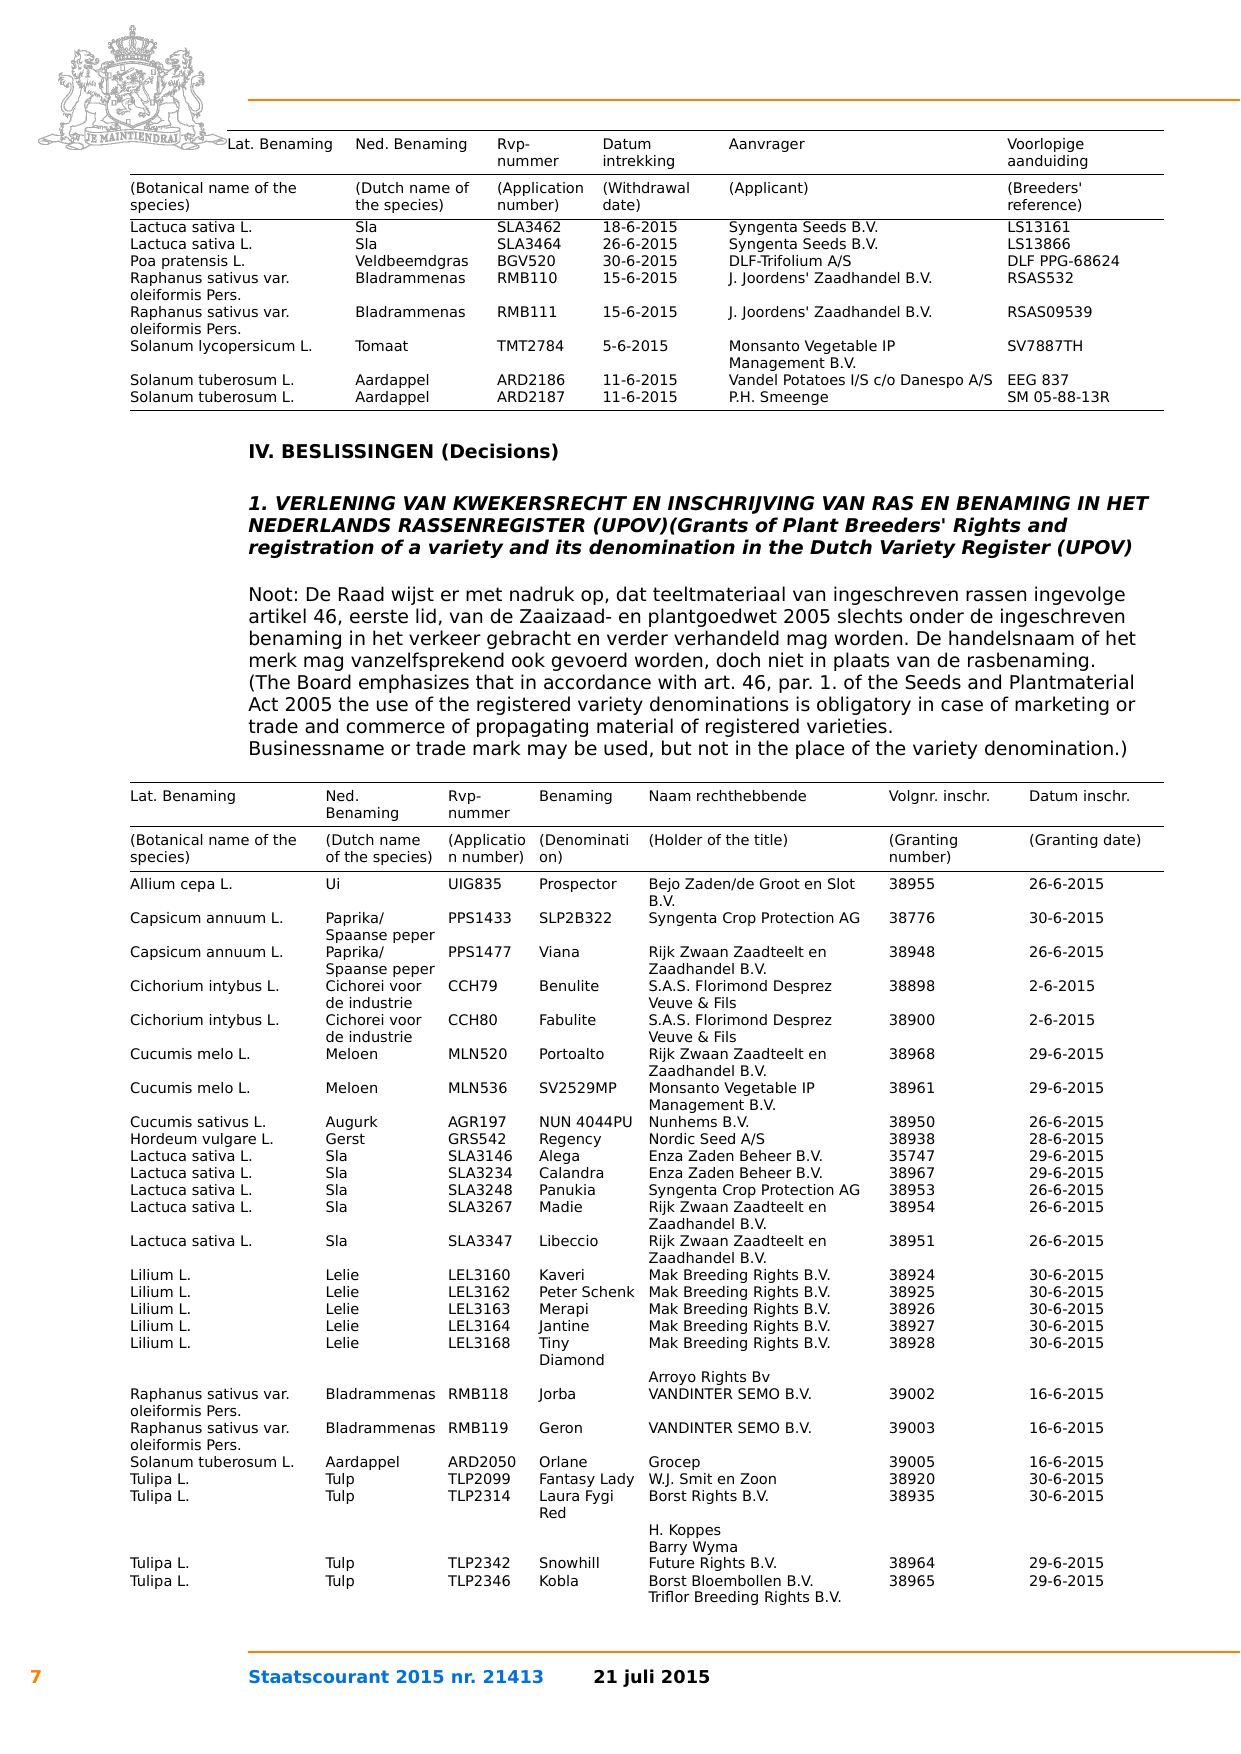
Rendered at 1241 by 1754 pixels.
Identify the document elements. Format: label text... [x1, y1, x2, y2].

table_cell Portoalto [533, 1046, 642, 1080]
table_cell NUN 4044PU [533, 1114, 642, 1131]
table_cell S.A.S. Florimond Desprez Veuve & Fils [643, 978, 883, 1012]
table_cell SLA3462 [491, 220, 596, 236]
table_cell J. Joordens' Zaadhandel B.V. [723, 270, 1001, 303]
table_cell Raphanus sativus var. oleiformis Pers. [130, 1386, 319, 1419]
table_cell Orlane [533, 1454, 642, 1471]
table_cell CCH79 [442, 978, 533, 1012]
table_cell Ui [320, 872, 442, 910]
table_cell 38948 [883, 944, 1023, 978]
table_cell [320, 1539, 442, 1555]
table_cell Aardappel [320, 1454, 442, 1471]
table_cell 15-6-2015 [596, 304, 723, 337]
table_cell Future Rights B.V. [643, 1555, 883, 1572]
table_cell SV7887TH [1001, 338, 1163, 371]
table_cell (Holder of the title) [643, 827, 883, 871]
table_cell P.H. Smeenge [723, 389, 1001, 410]
table_cell W.J. Smit en Zoon [643, 1471, 883, 1487]
table_cell Rijk Zwaan Zaadteelt en Zaadhandel B.V. [643, 1046, 883, 1080]
table_cell Viana [533, 944, 642, 978]
table_cell 38900 [883, 1012, 1023, 1046]
table_cell Lelie [320, 1267, 442, 1284]
table_cell Lactuca sativa L. [130, 1199, 319, 1233]
table_cell 38954 [883, 1199, 1023, 1233]
table_cell Gerst [320, 1131, 442, 1148]
table_cell [533, 1369, 642, 1386]
table_cell [130, 1369, 319, 1386]
table_cell [320, 1521, 442, 1538]
table_cell 38953 [883, 1182, 1023, 1199]
table_header Ned. Benaming [320, 783, 442, 826]
table_cell (Dutch name of the species) [349, 175, 491, 219]
table_cell [442, 1369, 533, 1386]
table_cell S.A.S. Florimond Desprez Veuve & Fils [643, 1012, 883, 1046]
table_cell Cucumis melo L. [130, 1046, 319, 1080]
table_cell Vandel Potatoes I/S c/o Danespo A/S [723, 371, 1001, 388]
table_cell Monsanto Vegetable IP Management B.V. [643, 1080, 883, 1114]
table_cell 5-6-2015 [596, 338, 723, 371]
table_cell Lilium L. [130, 1284, 319, 1301]
table_cell 29-6-2015 [1023, 1555, 1163, 1572]
table_cell [883, 1539, 1023, 1555]
table_cell Cichorium intybus L. [130, 978, 319, 1012]
table_cell Tulp [320, 1573, 442, 1589]
table_cell [442, 1539, 533, 1555]
table_cell Rijk Zwaan Zaadteelt en Zaadhandel B.V. [643, 1233, 883, 1267]
table_cell [533, 1521, 642, 1538]
table_cell SLP2B322 [533, 910, 642, 944]
table_cell LEL3160 [442, 1267, 533, 1284]
table_cell 30-6-2015 [1023, 910, 1163, 944]
table_cell Jantine [533, 1318, 642, 1335]
table_cell RSAS532 [1001, 270, 1163, 303]
table_cell Cucumis sativus L. [130, 1114, 319, 1131]
table_cell Mak Breeding Rights B.V. [643, 1267, 883, 1284]
table_cell Benulite [533, 978, 642, 1012]
table_cell [320, 1369, 442, 1386]
table_cell SLA3146 [442, 1148, 533, 1165]
table_cell MLN536 [442, 1080, 533, 1114]
table_cell SLA3234 [442, 1165, 533, 1182]
table_cell Jorba [533, 1386, 642, 1419]
table_cell 38920 [883, 1471, 1023, 1487]
table_cell Geron [533, 1420, 642, 1453]
table_cell Bejo Zaden/de Groot en Slot B.V. [643, 872, 883, 910]
table_cell 38967 [883, 1165, 1023, 1182]
table_cell Bladrammenas [320, 1386, 442, 1419]
table_cell Grocep [643, 1454, 883, 1471]
table_cell Enza Zaden Beheer B.V. [643, 1148, 883, 1165]
table_cell 38965 [883, 1573, 1023, 1589]
table_cell Tulp [320, 1488, 442, 1521]
table_cell 26-6-2015 [1023, 944, 1163, 978]
table_cell 26-6-2015 [1023, 1182, 1163, 1199]
table_cell 29-6-2015 [1023, 1573, 1163, 1589]
table_cell Aardappel [349, 389, 491, 410]
table_cell [1023, 1589, 1163, 1606]
table_cell 30-6-2015 [1023, 1301, 1163, 1318]
table_cell 16-6-2015 [1023, 1386, 1163, 1419]
table_cell Solanum tuberosum L. [130, 389, 349, 410]
table_cell [442, 1589, 533, 1606]
table_cell EEG 837 [1001, 371, 1163, 388]
table_cell 2-6-2015 [1023, 1012, 1163, 1046]
table_cell [442, 1521, 533, 1538]
table_cell 30-6-2015 [1023, 1318, 1163, 1335]
table_cell [883, 1589, 1023, 1606]
table_cell Lactuca sativa L. [130, 236, 349, 253]
table_cell SLA3347 [442, 1233, 533, 1267]
table_cell Sla [320, 1182, 442, 1199]
table_cell Raphanus sativus var. oleiformis Pers. [130, 304, 349, 337]
table_cell Nunhems B.V. [643, 1114, 883, 1131]
table_cell Kaveri [533, 1267, 642, 1284]
table_cell Regency [533, 1131, 642, 1148]
table_cell [533, 1539, 642, 1555]
table_cell LEL3162 [442, 1284, 533, 1301]
table_header Datum intrekking [596, 131, 723, 174]
table_cell Nordic Seed A/S [643, 1131, 883, 1148]
table_cell J. Joordens' Zaadhandel B.V. [723, 304, 1001, 337]
table_cell 26-6-2015 [1023, 1199, 1163, 1233]
table_cell Tulipa L. [130, 1488, 319, 1521]
table_cell Syngenta Seeds B.V. [723, 236, 1001, 253]
table_cell BGV520 [491, 253, 596, 269]
table_cell Cichorei voor de industrie [320, 1012, 442, 1046]
table_cell 11-6-2015 [596, 371, 723, 388]
table_cell RMB111 [491, 304, 596, 337]
table_cell TLP2314 [442, 1488, 533, 1521]
table_cell [1023, 1539, 1163, 1555]
table_cell RMB118 [442, 1386, 533, 1419]
table_cell Capsicum annuum L. [130, 910, 319, 944]
table_cell [130, 1539, 319, 1555]
table_cell Syngenta Crop Protection AG [643, 1182, 883, 1199]
table_cell Paprika/Spaanse peper [320, 944, 442, 978]
table_cell Lilium L. [130, 1267, 319, 1284]
table_cell (Application number) [491, 175, 596, 219]
table_cell Merapi [533, 1301, 642, 1318]
table_cell (Applicant) [723, 175, 1001, 219]
table_cell (Application number) [442, 827, 533, 871]
table_cell Lactuca sativa L. [130, 1182, 319, 1199]
table_cell Madie [533, 1199, 642, 1233]
table_cell 39003 [883, 1420, 1023, 1453]
table_cell Allium cepa L. [130, 872, 319, 910]
table_cell 38938 [883, 1131, 1023, 1148]
text Businessname or trade mark may be used, but not in the place of the variety denomination.) [248, 738, 1163, 760]
table_cell Lelie [320, 1335, 442, 1369]
table_cell Fabulite [533, 1012, 642, 1046]
table_cell [320, 1589, 442, 1606]
table_cell LEL3163 [442, 1301, 533, 1318]
table_cell PPS1477 [442, 944, 533, 978]
table_cell (Breeders' reference) [1001, 175, 1163, 219]
table_header Rvp-nummer [491, 131, 596, 174]
table_cell 18-6-2015 [596, 220, 723, 236]
table_cell RMB119 [442, 1420, 533, 1453]
table_cell DLF PPG-68624 [1001, 253, 1163, 269]
table_cell AGR197 [442, 1114, 533, 1131]
table_cell 26-6-2015 [596, 236, 723, 253]
table_cell Cucumis melo L. [130, 1080, 319, 1114]
table_cell CCH80 [442, 1012, 533, 1046]
table_cell 35747 [883, 1148, 1023, 1165]
table_cell LS13866 [1001, 236, 1163, 253]
table_cell [130, 1589, 319, 1606]
text (The Board emphasizes that in accordance with art. 46, par. 1. of the Seeds and Plantmaterial Act 2005 the use of the registered variety denominations is obligatory in case of marketing or trade and commerce of propagating material of registered varieties. [248, 672, 1163, 738]
table_cell ARD2187 [491, 389, 596, 410]
table_cell Monsanto Vegetable IP Management B.V. [723, 338, 1001, 371]
table_header Lat. Benaming [130, 131, 349, 174]
table_cell 38950 [883, 1114, 1023, 1131]
table_cell Aardappel [349, 371, 491, 388]
table_cell TLP2346 [442, 1573, 533, 1589]
table_cell Lilium L. [130, 1335, 319, 1369]
table_header Lat. Benaming [130, 783, 319, 826]
table_header Voorlopige aanduiding [1001, 131, 1163, 174]
table_cell Raphanus sativus var. oleiformis Pers. [130, 1420, 319, 1453]
table_cell Kobla [533, 1573, 642, 1589]
table_cell Calandra [533, 1165, 642, 1182]
table_cell H. Koppes [643, 1521, 883, 1538]
table_cell LEL3164 [442, 1318, 533, 1335]
table_cell Bladrammenas [349, 304, 491, 337]
table_cell (Dutch name of the species) [320, 827, 442, 871]
table_cell 11-6-2015 [596, 389, 723, 410]
table_cell 38898 [883, 978, 1023, 1012]
table_cell Mak Breeding Rights B.V. [643, 1301, 883, 1318]
table_cell 38961 [883, 1080, 1023, 1114]
table_cell Solanum tuberosum L. [130, 371, 349, 388]
table_header Naam rechthebbende [643, 783, 883, 826]
table_cell RSAS09539 [1001, 304, 1163, 337]
table_cell MLN520 [442, 1046, 533, 1080]
table_cell 30-6-2015 [1023, 1488, 1163, 1521]
table_cell 38935 [883, 1488, 1023, 1521]
table_header Ned. Benaming [349, 131, 491, 174]
table_cell Lelie [320, 1284, 442, 1301]
table_cell 26-6-2015 [1023, 1233, 1163, 1267]
table_cell Capsicum annuum L. [130, 944, 319, 978]
table_cell [883, 1521, 1023, 1538]
table_cell VANDINTER SEMO B.V. [643, 1420, 883, 1453]
table_cell 39005 [883, 1454, 1023, 1471]
table_cell Tulipa L. [130, 1471, 319, 1487]
table_cell 38964 [883, 1555, 1023, 1572]
table_cell 38926 [883, 1301, 1023, 1318]
table_header Rvp-nummer [442, 783, 533, 826]
table_cell Arroyo Rights Bv [643, 1369, 883, 1386]
table_cell [130, 1521, 319, 1538]
table_cell Borst Bloembollen B.V. [643, 1573, 883, 1589]
table_cell [533, 1589, 642, 1606]
table_cell Lactuca sativa L. [130, 220, 349, 236]
table_cell 26-6-2015 [1023, 872, 1163, 910]
table_cell Tulipa L. [130, 1555, 319, 1572]
table_cell LS13161 [1001, 220, 1163, 236]
table_cell Sla [320, 1148, 442, 1165]
table_cell Prospector [533, 872, 642, 910]
subtitle IV. BESLISSINGEN (Decisions) [248, 441, 1163, 463]
table_cell Syngenta Crop Protection AG [643, 910, 883, 944]
table_cell SLA3464 [491, 236, 596, 253]
table_cell 16-6-2015 [1023, 1420, 1163, 1453]
table_cell 38924 [883, 1267, 1023, 1284]
table_cell 38955 [883, 872, 1023, 910]
table_cell PPS1433 [442, 910, 533, 944]
table_cell Tulp [320, 1555, 442, 1572]
table_cell Solanum tuberosum L. [130, 1454, 319, 1471]
table_cell SV2529MP [533, 1080, 642, 1114]
table_cell 30-6-2015 [596, 253, 723, 269]
table_cell 30-6-2015 [1023, 1284, 1163, 1301]
table_cell Hordeum vulgare L. [130, 1131, 319, 1148]
table_cell Lilium L. [130, 1318, 319, 1335]
table_cell Tulp [320, 1471, 442, 1487]
table_cell (Granting date) [1023, 827, 1163, 871]
table_cell Lelie [320, 1318, 442, 1335]
table_cell SLA3248 [442, 1182, 533, 1199]
table_cell Lactuca sativa L. [130, 1233, 319, 1267]
table_cell (Botanical name of the species) [130, 827, 319, 871]
table_cell 29-6-2015 [1023, 1046, 1163, 1080]
table_cell Tulipa L. [130, 1573, 319, 1589]
table_cell Alega [533, 1148, 642, 1165]
table_header Volgnr. inschr. [883, 783, 1023, 826]
table_cell Bladrammenas [320, 1420, 442, 1453]
table_cell Tomaat [349, 338, 491, 371]
table_cell VANDINTER SEMO B.V. [643, 1386, 883, 1419]
table_cell Meloen [320, 1046, 442, 1080]
table_cell Meloen [320, 1080, 442, 1114]
table_cell Tiny Diamond [533, 1335, 642, 1369]
table_cell SM 05-88-13R [1001, 389, 1163, 410]
table_cell Sla [320, 1199, 442, 1233]
table_cell [1023, 1521, 1163, 1538]
table_cell Rijk Zwaan Zaadteelt en Zaadhandel B.V. [643, 944, 883, 978]
table_cell [883, 1369, 1023, 1386]
table_cell Sla [349, 236, 491, 253]
table_cell Cichorium intybus L. [130, 1012, 319, 1046]
table_cell SLA3267 [442, 1199, 533, 1233]
table_cell Sla [320, 1233, 442, 1267]
picture [38, 25, 227, 150]
table_cell Barry Wyma [643, 1539, 883, 1555]
table_cell 2-6-2015 [1023, 978, 1163, 1012]
table_cell Lactuca sativa L. [130, 1165, 319, 1182]
table_cell 38925 [883, 1284, 1023, 1301]
table_cell Libeccio [533, 1233, 642, 1267]
table_header Datum inschr. [1023, 783, 1163, 826]
table_cell 30-6-2015 [1023, 1335, 1163, 1369]
table_cell TLP2099 [442, 1471, 533, 1487]
table_cell [1023, 1369, 1163, 1386]
table_cell GRS542 [442, 1131, 533, 1148]
table_cell Sla [349, 220, 491, 236]
table_cell 38951 [883, 1233, 1023, 1267]
table_cell Solanum lycopersicum L. [130, 338, 349, 371]
table_cell 28-6-2015 [1023, 1131, 1163, 1148]
table_cell 38968 [883, 1046, 1023, 1080]
table_cell (Withdrawal date) [596, 175, 723, 219]
table_header Aanvrager [723, 131, 1001, 174]
table_cell 26-6-2015 [1023, 1114, 1163, 1131]
table_cell Raphanus sativus var. oleiformis Pers. [130, 270, 349, 303]
table_cell LEL3168 [442, 1335, 533, 1369]
table_cell 38776 [883, 910, 1023, 944]
table_cell RMB110 [491, 270, 596, 303]
table_cell TMT2784 [491, 338, 596, 371]
table_cell Veldbeemdgras [349, 253, 491, 269]
table_cell UIG835 [442, 872, 533, 910]
table_cell Borst Rights B.V. [643, 1488, 883, 1521]
table_cell 29-6-2015 [1023, 1080, 1163, 1114]
table_cell (Denomination) [533, 827, 642, 871]
table_cell Fantasy Lady [533, 1471, 642, 1487]
table_cell Mak Breeding Rights B.V. [643, 1284, 883, 1301]
table_cell 38928 [883, 1335, 1023, 1369]
table_cell (Granting number) [883, 827, 1023, 871]
table_cell Paprika/Spaanse peper [320, 910, 442, 944]
table_cell ARD2050 [442, 1454, 533, 1471]
table_cell Lelie [320, 1301, 442, 1318]
table_cell 29-6-2015 [1023, 1148, 1163, 1165]
table_cell Mak Breeding Rights B.V. [643, 1318, 883, 1335]
table_cell Peter Schenk [533, 1284, 642, 1301]
table_cell Enza Zaden Beheer B.V. [643, 1165, 883, 1182]
table_cell Laura Fygi Red [533, 1488, 642, 1521]
table_cell ARD2186 [491, 371, 596, 388]
table_cell Cichorei voor de industrie [320, 978, 442, 1012]
table_cell 39002 [883, 1386, 1023, 1419]
table_cell 30-6-2015 [1023, 1267, 1163, 1284]
table_cell Augurk [320, 1114, 442, 1131]
table_cell Poa pratensis L. [130, 253, 349, 269]
table_cell Mak Breeding Rights B.V. [643, 1335, 883, 1369]
table_cell 29-6-2015 [1023, 1165, 1163, 1182]
table_cell TLP2342 [442, 1555, 533, 1572]
table_cell DLF-Trifolium A/S [723, 253, 1001, 269]
table_cell Rijk Zwaan Zaadteelt en Zaadhandel B.V. [643, 1199, 883, 1233]
table_cell 15-6-2015 [596, 270, 723, 303]
table_cell Bladrammenas [349, 270, 491, 303]
table_cell Sla [320, 1165, 442, 1182]
table_cell 38927 [883, 1318, 1023, 1335]
table_cell Panukia [533, 1182, 642, 1199]
table_cell Triflor Breeding Rights B.V. [643, 1589, 883, 1606]
table_cell Lactuca sativa L. [130, 1148, 319, 1165]
table_cell (Botanical name of the species) [130, 175, 349, 219]
text Noot: De Raad wijst er met nadruk op, dat teeltmateriaal van ingeschreven rassen ingevolge artikel 46, eerste lid, van de Zaaizaad- en plantgoedwet 2005 slechts onder de ingeschreven benaming in het verkeer gebracht en verder verhandeld mag worden. De handelsnaam of het merk mag vanzelfsprekend ook gevoerd worden, doch niet in plaats van de rasbenaming. [248, 584, 1163, 672]
table_cell Syngenta Seeds B.V. [723, 220, 1001, 236]
table_cell Snowhill [533, 1555, 642, 1572]
subtitle 1. VERLENING VAN KWEKERSRECHT EN INSCHRIJVING VAN RAS EN BENAMING IN HET NEDERLANDS RASSENREGISTER (UPOV)(Grants of Plant Breeders' Rights and registration of a variety and its denomination in the Dutch Variety Register (UPOV) [248, 493, 1163, 559]
table_cell Lilium L. [130, 1301, 319, 1318]
table_cell 16-6-2015 [1023, 1454, 1163, 1471]
table_header Benaming [533, 783, 642, 826]
table_cell 30-6-2015 [1023, 1471, 1163, 1487]
